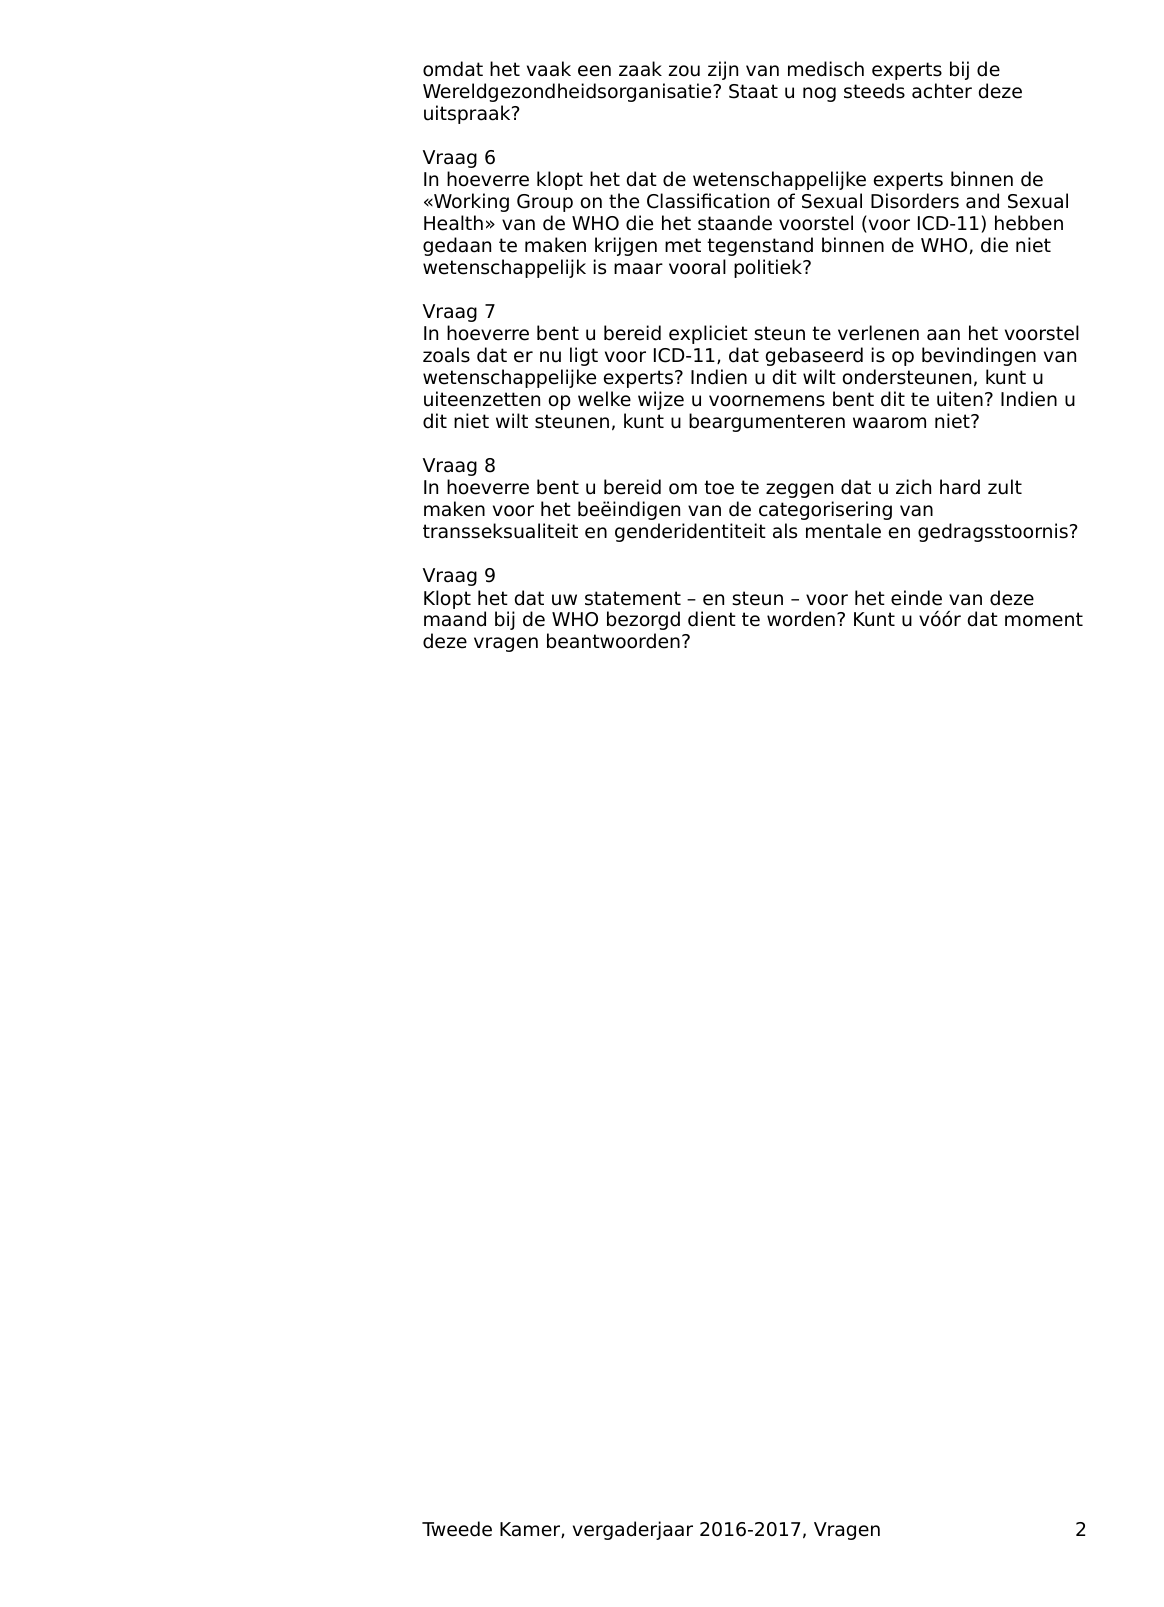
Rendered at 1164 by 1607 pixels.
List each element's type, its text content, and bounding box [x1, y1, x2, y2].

text omdat het vaak een zaak zou zijn van medisch experts bij de Wereldgezondheidsorganisatie? Staat u nog steeds achter deze uitspraak? [422, 59, 1087, 125]
text Vraag 6 [422, 147, 1087, 169]
text In hoeverre bent u bereid expliciet steun te verlenen aan het voorstel zoals dat er nu ligt voor ICD-11, dat gebaseerd is op bevindingen van wetenschappelijke experts? Indien u dit wilt ondersteunen, kunt u uiteenzetten op welke wijze u voornemens bent dit te uiten? Indien u dit niet wilt steunen, kunt u beargumenteren waarom niet? [422, 323, 1087, 433]
text In hoeverre bent u bereid om toe te zeggen dat u zich hard zult maken voor het beëindigen van de categorisering van transseksualiteit en genderidentiteit als mentale en gedragsstoornis? [422, 477, 1087, 543]
text In hoeverre klopt het dat de wetenschappelijke experts binnen de «Working Group on the Classification of Sexual Disorders and Sexual Health» van de WHO die het staande voorstel (voor ICD-11) hebben gedaan te maken krijgen met tegenstand binnen de WHO, die niet wetenschappelijk is maar vooral politiek? [422, 169, 1087, 279]
text Vraag 7 [422, 301, 1087, 323]
text Vraag 8 [422, 455, 1087, 477]
text Vraag 9 [422, 565, 1087, 587]
text Klopt het dat uw statement – en steun – voor het einde van deze maand bij de WHO bezorgd dient te worden? Kunt u vóór dat moment deze vragen beantwoorden? [422, 587, 1087, 653]
